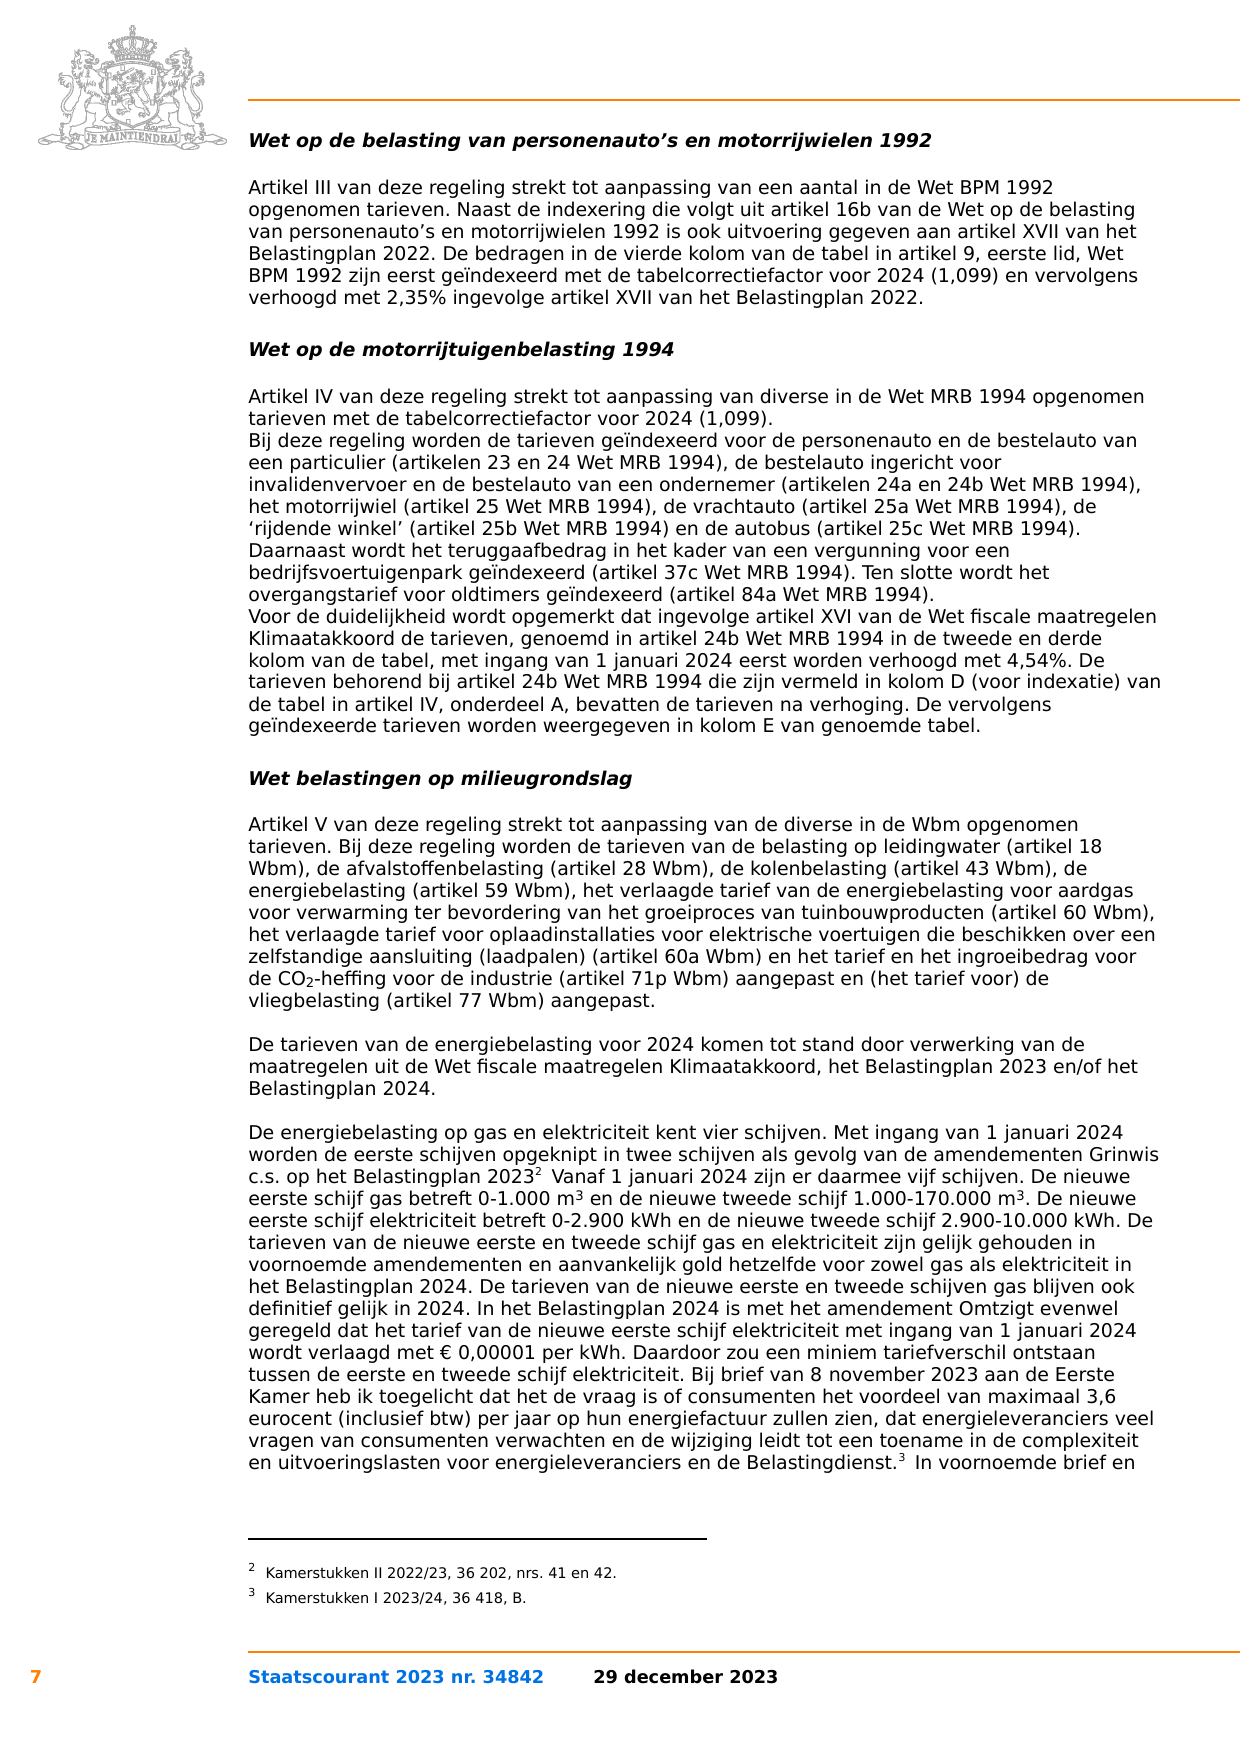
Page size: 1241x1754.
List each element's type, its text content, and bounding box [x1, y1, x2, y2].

text De tarieven van de energiebelasting voor 2024 komen tot stand door verwerking van de maatregelen uit de Wet fiscale maatregelen Klimaatakkoord, het Belastingplan 2023 en/of het Belastingplan 2024. [248, 1034, 1163, 1100]
text Kamerstukken I 2023/24, 36 418, B. [248, 1586, 1163, 1608]
text Artikel V van deze regeling strekt tot aanpassing van de diverse in de Wbm opgenomen tarieven. Bij deze regeling worden de tarieven van de belasting op leidingwater (artikel 18 Wbm), de afvalstoffenbelasting (artikel 28 Wbm), de kolenbelasting (artikel 43 Wbm), de energiebelasting (artikel 59 Wbm), het verlaagde tarief van de energiebelasting voor aardgas voor verwarming ter bevordering van het groeiproces van tuinbouwproducten (artikel 60 Wbm), het verlaagde tarief voor oplaadinstallaties voor elektrische voertuigen die beschikken over een zelfstandige aansluiting (laadpalen) (artikel 60a Wbm) en het tarief en het ingroeibedrag voor de CO2-heffing voor de industrie (artikel 71p Wbm) aangepast en (het tarief voor) de vliegbelasting (artikel 77 Wbm) aangepast. [248, 814, 1163, 1012]
picture [38, 25, 227, 150]
text Bij deze regeling worden de tarieven geïndexeerd voor de personenauto en de bestelauto van een particulier (artikelen 23 en 24 Wet MRB 1994), de bestelauto ingericht voor invalidenvervoer en de bestelauto van een ondernemer (artikelen 24a en 24b Wet MRB 1994), het motorrijwiel (artikel 25 Wet MRB 1994), de vrachtauto (artikel 25a Wet MRB 1994), de ‘rijdende winkel’ (artikel 25b Wet MRB 1994) en de autobus (artikel 25c Wet MRB 1994). Daarnaast wordt het teruggaafbedrag in het kader van een vergunning voor een bedrijfsvoertuigenpark geïndexeerd (artikel 37c Wet MRB 1994). Ten slotte wordt het overgangstarief voor oldtimers geïndexeerd (artikel 84a Wet MRB 1994). [248, 430, 1163, 606]
text Kamerstukken II 2022/23, 36 202, nrs. 41 en 42. [248, 1561, 1163, 1583]
text Voor de duidelijkheid wordt opgemerkt dat ingevolge artikel XVI van de Wet fiscale maatregelen Klimaatakkoord de tarieven, genoemd in artikel 24b Wet MRB 1994 in de tweede en derde kolom van de tabel, met ingang van 1 januari 2024 eerst worden verhoogd met 4,54%. De tarieven behorend bij artikel 24b Wet MRB 1994 die zijn vermeld in kolom D (voor indexatie) van de tabel in artikel IV, onderdeel A, bevatten de tarieven na verhoging. De vervolgens geïndexeerde tarieven worden weergegeven in kolom E van genoemde tabel. [248, 606, 1163, 737]
subtitle Wet op de belasting van personenauto’s en motorrijwielen 1992 [248, 130, 1163, 152]
text De energiebelasting op gas en elektriciteit kent vier schijven. Met ingang van 1 januari 2024 worden de eerste schijven opgeknipt in twee schijven als gevolg van de amendementen Grinwis c.s. op het Belastingplan 2023 Vanaf 1 januari 2024 zijn er daarmee vijf schijven. De nieuwe eerste schijf gas betreft 0-1.000 m3 en de nieuwe tweede schijf 1.000-170.000 m3. De nieuwe eerste schijf elektriciteit betreft 0-2.900 kWh en de nieuwe tweede schijf 2.900-10.000 kWh. De tarieven van de nieuwe eerste en tweede schijf gas en elektriciteit zijn gelijk gehouden in voornoemde amendementen en aanvankelijk gold hetzelfde voor zowel gas als elektriciteit in het Belastingplan 2024. De tarieven van de nieuwe eerste en tweede schijven gas blijven ook definitief gelijk in 2024. In het Belastingplan 2024 is met het amendement Omtzigt evenwel geregeld dat het tarief van de nieuwe eerste schijf elektriciteit met ingang van 1 januari 2024 wordt verlaagd met € 0,00001 per kWh. Daardoor zou een miniem tariefverschil ontstaan tussen de eerste en tweede schijf elektriciteit. Bij brief van 8 november 2023 aan de Eerste Kamer heb ik toegelicht dat het de vraag is of consumenten het voordeel van maximaal 3,6 eurocent (inclusief btw) per jaar op hun energiefactuur zullen zien, dat energieleveranciers veel vragen van consumenten verwachten en de wijziging leidt tot een toename in de complexiteit en uitvoeringslasten voor energieleveranciers en de Belastingdienst. In voornoemde brief en [248, 1122, 1163, 1473]
text Artikel III van deze regeling strekt tot aanpassing van een aantal in de Wet BPM 1992 opgenomen tarieven. Naast de indexering die volgt uit artikel 16b van de Wet op de belasting van personenauto’s en motorrijwielen 1992 is ook uitvoering gegeven aan artikel XVII van het Belastingplan 2022. De bedragen in de vierde kolom van de tabel in artikel 9, eerste lid, Wet BPM 1992 zijn eerst geïndexeerd met de tabelcorrectiefactor voor 2024 (1,099) en vervolgens verhoogd met 2,35% ingevolge artikel XVII van het Belastingplan 2022. [248, 177, 1163, 309]
text Artikel IV van deze regeling strekt tot aanpassing van diverse in de Wet MRB 1994 opgenomen tarieven met de tabelcorrectiefactor voor 2024 (1,099). [248, 386, 1163, 430]
subtitle Wet op de motorrijtuigenbelasting 1994 [248, 339, 1163, 361]
subtitle Wet belastingen op milieugrondslag [248, 767, 1163, 789]
